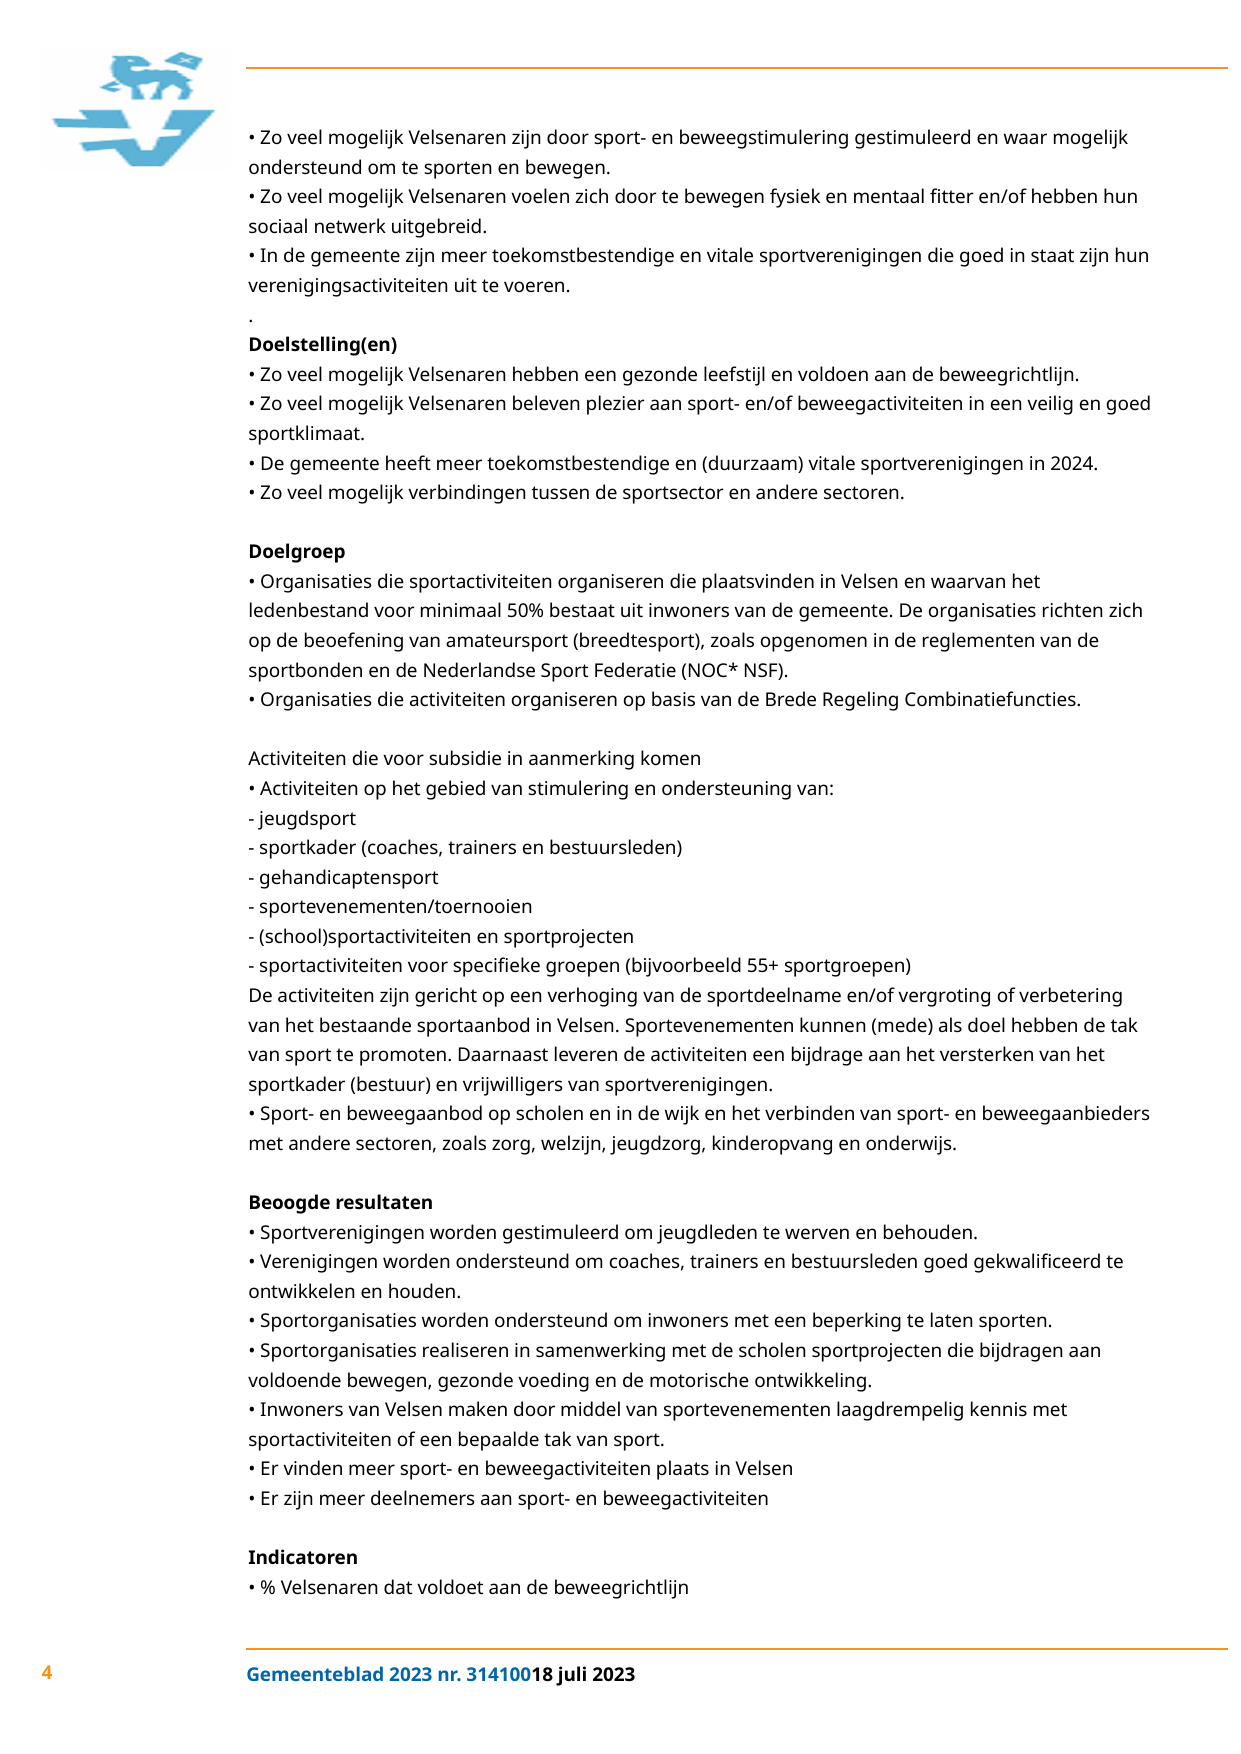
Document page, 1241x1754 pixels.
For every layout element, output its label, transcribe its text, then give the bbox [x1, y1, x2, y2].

text • Er zijn meer deelnemers aan sport- en beweegactiviteiten [248, 1485, 1152, 1511]
text • Zo veel mogelijk verbindingen tussen de sportsector en andere sectoren. [248, 479, 1152, 505]
text • Zo veel mogelijk Velsenaren voelen zich door te bewegen fysiek en mentaal fitter en/of hebben hun sociaal netwerk uitgebreid. [248, 183, 1152, 239]
text . [248, 302, 1152, 328]
text Beoogde resultaten [248, 1189, 1152, 1215]
text • Sportverenigingen worden gestimuleerd om jeugdleden te werven en behouden. [248, 1219, 1152, 1245]
text • Organisaties die activiteiten organiseren op basis van de Brede Regeling Combinatiefuncties. [248, 686, 1152, 712]
text • Organisaties die sportactiviteiten organiseren die plaatsvinden in Velsen en waarvan het ledenbestand voor minimaal 50% bestaat uit inwoners van de gemeente. De organisaties richten zich op de beoefening van amateursport (breedtesport), zoals opgenomen in de reglementen van de sportbonden en de Nederlandse Sport Federatie (NOC* NSF). [248, 568, 1152, 683]
text Doelstelling(en) [248, 331, 1152, 357]
text • Zo veel mogelijk Velsenaren hebben een gezonde leefstijl en voldoen aan de beweegrichtlijn. [248, 361, 1152, 387]
text - jeugdsport [248, 805, 1152, 831]
text • % Velsenaren dat voldoet aan de beweegrichtlijn [248, 1574, 1152, 1600]
text • Sportorganisaties worden ondersteund om inwoners met een beperking te laten sporten. [248, 1308, 1152, 1333]
text - sportkader (coaches, trainers en bestuursleden) [248, 834, 1152, 860]
text Doelgroep [248, 538, 1152, 564]
picture [41, 47, 231, 172]
text Activiteiten die voor subsidie in aanmerking komen [248, 746, 1152, 771]
text • Sport- en beweegaanbod op scholen en in de wijk en het verbinden van sport- en beweegaanbieders met andere sectoren, zoals zorg, welzijn, jeugdzorg, kinderopvang en onderwijs. [248, 1101, 1152, 1156]
text - sportactiviteiten voor specifieke groepen (bijvoorbeeld 55+ sportgroepen) [248, 953, 1152, 978]
text • Zo veel mogelijk Velsenaren zijn door sport- en beweegstimulering gestimuleerd en waar mogelijk ondersteund om te sporten en bewegen. [248, 124, 1152, 180]
text • Zo veel mogelijk Velsenaren beleven plezier aan sport- en/of beweegactiviteiten in een veilig en goed sportklimaat. [248, 391, 1152, 446]
text • Activiteiten op het gebied van stimulering en ondersteuning van: [248, 775, 1152, 801]
text De activiteiten zijn gericht op een verhoging van de sportdeelname en/of vergroting of verbetering van het bestaande sportaanbod in Velsen. Sportevenementen kunnen (mede) als doel hebben de tak van sport te promoten. Daarnaast leveren de activiteiten een bijdrage aan het versterken van het sportkader (bestuur) en vrijwilligers van sportverenigingen. [248, 982, 1152, 1097]
text • Sportorganisaties realiseren in samenwerking met de scholen sportprojecten die bijdragen aan voldoende bewegen, gezonde voeding en de motorische ontwikkeling. [248, 1337, 1152, 1393]
text Indicatoren [248, 1544, 1152, 1570]
text • Verenigingen worden ondersteund om coaches, trainers en bestuursleden goed gekwalificeerd te ontwikkelen en houden. [248, 1248, 1152, 1304]
text - (school)sportactiviteiten en sportprojecten [248, 923, 1152, 949]
text - gehandicaptensport [248, 864, 1152, 890]
text • De gemeente heeft meer toekomstbestendige en (duurzaam) vitale sportverenigingen in 2024. [248, 450, 1152, 476]
text • Er vinden meer sport- en beweegactiviteiten plaats in Velsen [248, 1456, 1152, 1481]
text • In de gemeente zijn meer toekomstbestendige en vitale sportverenigingen die goed in staat zijn hun verenigingsactiviteiten uit te voeren. [248, 243, 1152, 298]
text - sportevenementen/toernooien [248, 893, 1152, 919]
text • Inwoners van Velsen maken door middel van sportevenementen laagdrempelig kennis met sportactiviteiten of een bepaalde tak van sport. [248, 1396, 1152, 1452]
